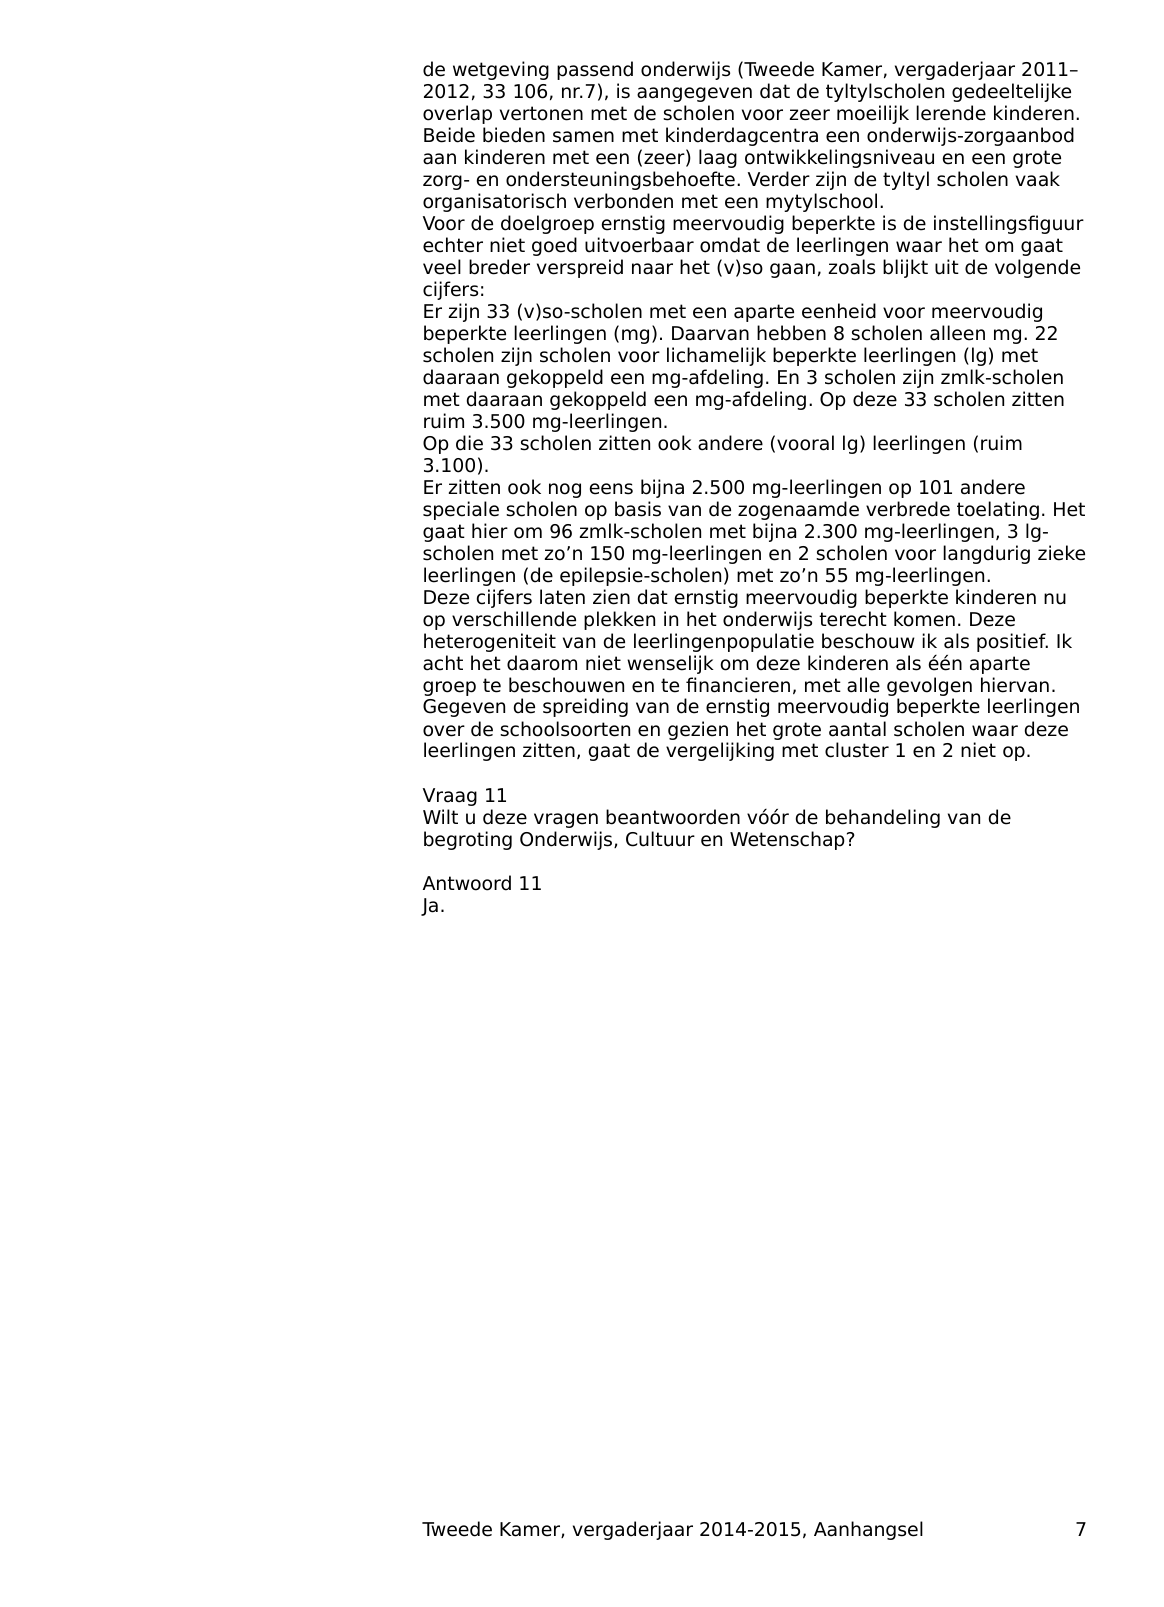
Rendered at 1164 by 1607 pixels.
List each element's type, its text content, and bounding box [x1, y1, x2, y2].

text Er zijn 33 (v)so-scholen met een aparte eenheid voor meervoudig beperkte leerlingen (mg). Daarvan hebben 8 scholen alleen mg. 22 scholen zijn scholen voor lichamelijk beperkte leerlingen (lg) met daaraan gekoppeld een mg-afdeling. En 3 scholen zijn zmlk-scholen met daaraan gekoppeld een mg-afdeling. Op deze 33 scholen zitten ruim 3.500 mg-leerlingen. [422, 301, 1087, 433]
text Voor de doelgroep ernstig meervoudig beperkte is de instellingsfiguur echter niet goed uitvoerbaar omdat de leerlingen waar het om gaat veel breder verspreid naar het (v)so gaan, zoals blijkt uit de volgende cijfers: [422, 213, 1087, 301]
text Antwoord 11 [422, 873, 1087, 895]
text Er zitten ook nog eens bijna 2.500 mg-leerlingen op 101 andere speciale scholen op basis van de zogenaamde verbrede toelating. Het gaat hier om 96 zmlk-scholen met bijna 2.300 mg-leerlingen, 3 lg-scholen met zo’n 150 mg-leerlingen en 2 scholen voor langdurig zieke leerlingen (de epilepsie-scholen) met zo’n 55 mg-leerlingen. [422, 477, 1087, 587]
text Wilt u deze vragen beantwoorden vóór de behandeling van de begroting Onderwijs, Cultuur en Wetenschap? [422, 807, 1087, 851]
text Ja. [422, 895, 1087, 917]
text Deze cijfers laten zien dat ernstig meervoudig beperkte kinderen nu op verschillende plekken in het onderwijs terecht komen. Deze heterogeniteit van de leerlingenpopulatie beschouw ik als positief. Ik acht het daarom niet wenselijk om deze kinderen als één aparte groep te beschouwen en te financieren, met alle gevolgen hiervan. Gegeven de spreiding van de ernstig meervoudig beperkte leerlingen over de schoolsoorten en gezien het grote aantal scholen waar deze leerlingen zitten, gaat de vergelijking met cluster 1 en 2 niet op. [422, 587, 1087, 762]
text de wetgeving passend onderwijs (Tweede Kamer, vergaderjaar 2011–2012, 33 106, nr.7), is aangegeven dat de tyltylscholen gedeeltelijke overlap vertonen met de scholen voor zeer moeilijk lerende kinderen. Beide bieden samen met kinderdagcentra een onderwijs-zorgaanbod aan kinderen met een (zeer) laag ontwikkelingsniveau en een grote zorg- en ondersteuningsbehoefte. Verder zijn de tyltyl scholen vaak organisatorisch verbonden met een mytylschool. [422, 59, 1087, 213]
text Vraag 11 [422, 784, 1087, 807]
text Op die 33 scholen zitten ook andere (vooral lg) leerlingen (ruim 3.100). [422, 433, 1087, 477]
